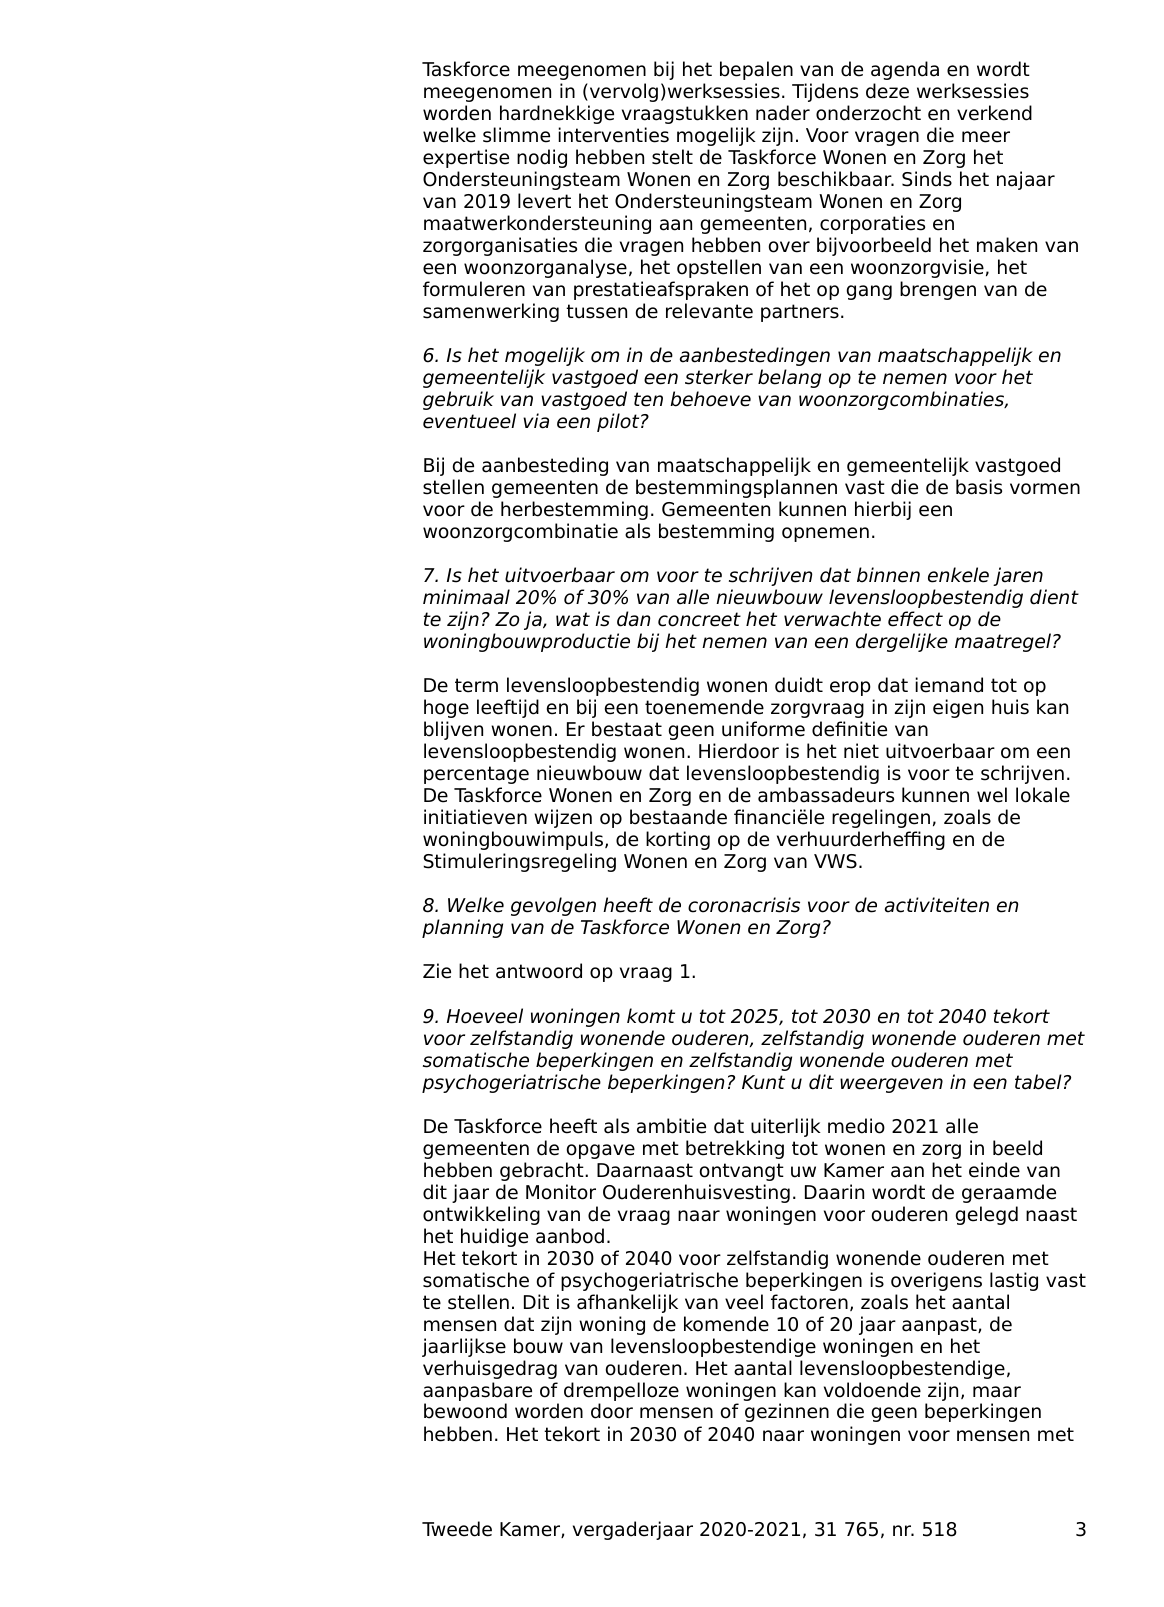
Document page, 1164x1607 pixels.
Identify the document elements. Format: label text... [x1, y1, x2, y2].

text Taskforce meegenomen bij het bepalen van de agenda en wordt meegenomen in (vervolg)werksessies. Tijdens deze werksessies worden hardnekkige vraagstukken nader onderzocht en verkend welke slimme interventies mogelijk zijn. Voor vragen die meer expertise nodig hebben stelt de Taskforce Wonen en Zorg het Ondersteuningsteam Wonen en Zorg beschikbaar. Sinds het najaar van 2019 levert het Ondersteuningsteam Wonen en Zorg maatwerkondersteuning aan gemeenten, corporaties en zorgorganisaties die vragen hebben over bijvoorbeeld het maken van een woonzorganalyse, het opstellen van een woonzorgvisie, het formuleren van prestatieafspraken of het op gang brengen van de samenwerking tussen de relevante partners. [422, 59, 1087, 323]
text De term levensloopbestendig wonen duidt erop dat iemand tot op hoge leeftijd en bij een toenemende zorgvraag in zijn eigen huis kan blijven wonen. Er bestaat geen uniforme definitie van levensloopbestendig wonen. Hierdoor is het niet uitvoerbaar om een percentage nieuwbouw dat levensloopbestendig is voor te schrijven. De Taskforce Wonen en Zorg en de ambassadeurs kunnen wel lokale initiatieven wijzen op bestaande financiële regelingen, zoals de woningbouwimpuls, de korting op de verhuurderheffing en de Stimuleringsregeling Wonen en Zorg van VWS. [422, 675, 1087, 873]
text De Taskforce heeft als ambitie dat uiterlijk medio 2021 alle gemeenten de opgave met betrekking tot wonen en zorg in beeld hebben gebracht. Daarnaast ontvangt uw Kamer aan het einde van dit jaar de Monitor Ouderenhuisvesting. Daarin wordt de geraamde ontwikkeling van de vraag naar woningen voor ouderen gelegd naast het huidige aanbod. [422, 1116, 1087, 1248]
subtitle 9. Hoeveel woningen komt u tot 2025, tot 2030 en tot 2040 tekort voor zelfstandig wonende ouderen, zelfstandig wonende ouderen met somatische beperkingen en zelfstandig wonende ouderen met psychogeriatrische beperkingen? Kunt u dit weergeven in een tabel? [422, 1006, 1087, 1093]
text Zie het antwoord op vraag 1. [422, 961, 1087, 983]
subtitle 7. Is het uitvoerbaar om voor te schrijven dat binnen enkele jaren minimaal 20% of 30% van alle nieuwbouw levensloopbestendig dient te zijn? Zo ja, wat is dan concreet het verwachte effect op de woningbouwproductie bij het nemen van een dergelijke maatregel? [422, 565, 1087, 653]
subtitle 6. Is het mogelijk om in de aanbestedingen van maatschappelijk en gemeentelijk vastgoed een sterker belang op te nemen voor het gebruik van vastgoed ten behoeve van woonzorgcombinaties, eventueel via een pilot? [422, 345, 1087, 433]
text Het tekort in 2030 of 2040 voor zelfstandig wonende ouderen met somatische of psychogeriatrische beperkingen is overigens lastig vast te stellen. Dit is afhankelijk van veel factoren, zoals het aantal mensen dat zijn woning de komende 10 of 20 jaar aanpast, de jaarlijkse bouw van levensloopbestendige woningen en het verhuisgedrag van ouderen. Het aantal levensloopbestendige, aanpasbare of drempelloze woningen kan voldoende zijn, maar bewoond worden door mensen of gezinnen die geen beperkingen hebben. Het tekort in 2030 of 2040 naar woningen voor mensen met [422, 1248, 1087, 1445]
text Bij de aanbesteding van maatschappelijk en gemeentelijk vastgoed stellen gemeenten de bestemmingsplannen vast die de basis vormen voor de herbestemming. Gemeenten kunnen hierbij een woonzorgcombinatie als bestemming opnemen. [422, 455, 1087, 543]
subtitle 8. Welke gevolgen heeft de coronacrisis voor de activiteiten en planning van de Taskforce Wonen en Zorg? [422, 895, 1087, 939]
